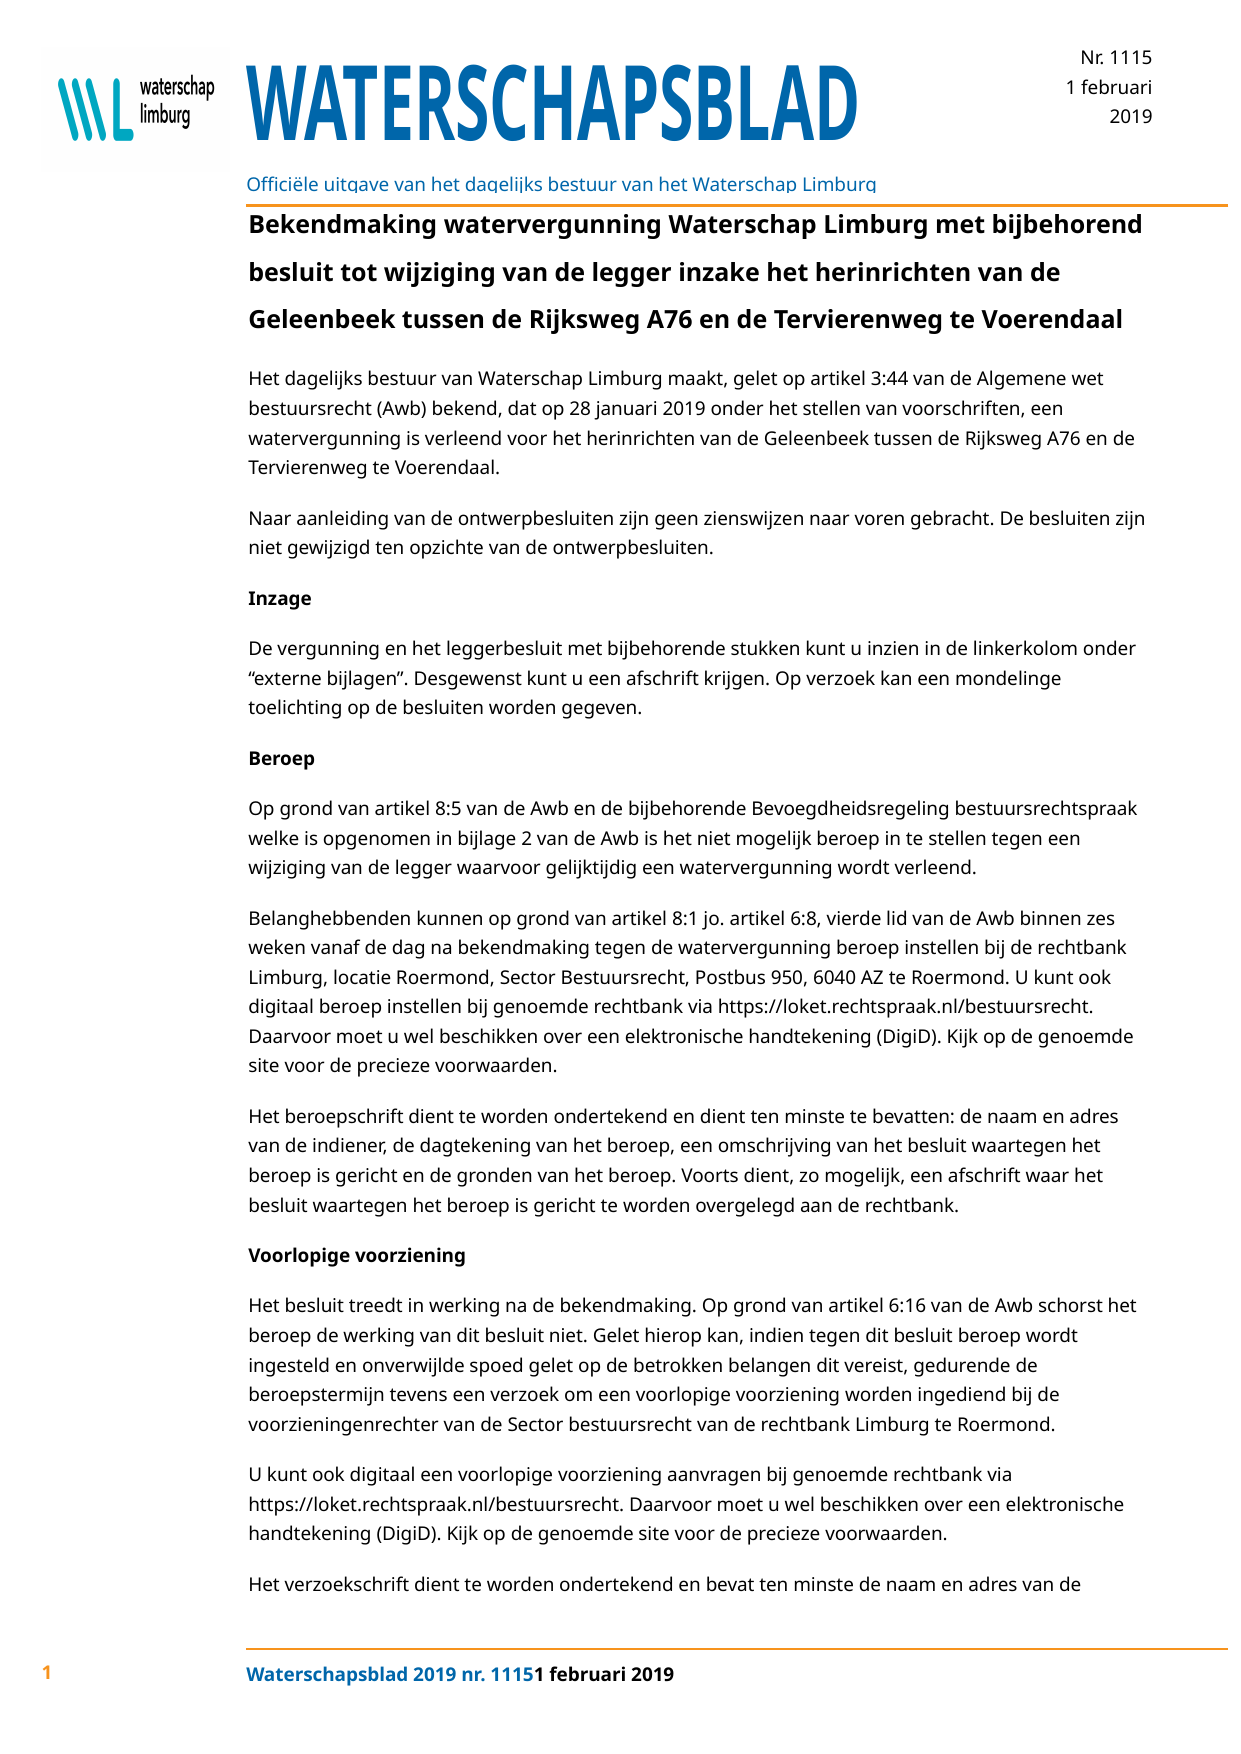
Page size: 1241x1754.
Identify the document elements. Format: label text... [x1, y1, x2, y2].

text Het dagelijks bestuur van Waterschap Limburg maakt, gelet op artikel 3:44 van de Algemene wet bestuursrecht (Awb) bekend, dat op 28 januari 2019 onder het stellen van voorschriften, een watervergunning is verleend voor het herinrichten van de Geleenbeek tussen de Rijksweg A76 en de Tervierenweg te Voerendaal. [248, 366, 1152, 480]
text Op grond van artikel 8:5 van de Awb en de bijbehorende Bevoegdheidsregeling bestuursrechtspraak welke is opgenomen in bijlage 2 van de Awb is het niet mogelijk beroep in te stellen tegen een wijziging van de legger waarvoor gelijktijdig een watervergunning wordt verleend. [248, 795, 1152, 880]
text Het beroepschrift dient te worden ondertekend en dient ten minste te bevatten: de naam en adres van de indiener, de dagtekening van het beroep, een omschrijving van het besluit waartegen het beroep is gericht en de gronden van het beroep. Voorts dient, zo mogelijk, een afschrift waar het besluit waartegen het beroep is gericht te worden overgelegd aan de rechtbank. [248, 1103, 1152, 1217]
text Het besluit treedt in werking na de bekendmaking. Op grond van artikel 6:16 van de Awb schorst het beroep de werking van dit besluit niet. Gelet hierop kan, indien tegen dit besluit beroep wordt ingesteld en onverwijlde spoed gelet op de betrokken belangen dit vereist, gedurende de beroepstermijn tevens een verzoek om een voorlopige voorziening worden ingediend bij de voorzieningenrechter van de Sector bestuursrecht van de rechtbank Limburg te Roermond. [248, 1293, 1152, 1437]
text De vergunning en het leggerbesluit met bijbehorende stukken kunt u inzien in de linkerkolom onder “externe bijlagen”. Desgewenst kunt u een afschrift krijgen. Op verzoek kan een mondelinge toelichting op de besluiten worden gegeven. [248, 635, 1152, 720]
text Inzage [248, 585, 1152, 610]
text Naar aanleiding van de ontwerpbesluiten zijn geen zienswijzen naar voren gebracht. De besluiten zijn niet gewijzigd ten opzichte van de ontwerpbesluiten. [248, 505, 1152, 560]
text Voorlopige voorziening [248, 1242, 1152, 1268]
text Het verzoekschrift dient te worden ondertekend en bevat ten minste de naam en adres van de [248, 1571, 1152, 1597]
text Belanghebbenden kunnen op grond van artikel 8:1 jo. artikel 6:8, vierde lid van de Awb binnen zes weken vanaf de dag na bekendmaking tegen de watervergunning beroep instellen bij de rechtbank Limburg, locatie Roermond, Sector Bestuursrecht, Postbus 950, 6040 AZ te Roermond. U kunt ook digitaal beroep instellen bij genoemde rechtbank via https://loket.rechtspraak.nl/bestuursrecht. Daarvoor moet u wel beschikken over een elektronische handtekening (DigiD). Kijk op de genoemde site voor de precieze voorwaarden. [248, 905, 1152, 1078]
text Bekendmaking watervergunning Waterschap Limburg met bijbehorend besluit tot wijziging van de legger inzake het herinrichten van de Geleenbeek tussen de Rijksweg A76 en de Tervierenweg te Voerendaal [248, 207, 1152, 336]
text Beroep [248, 745, 1152, 770]
picture [41, 47, 231, 172]
text U kunt ook digitaal een voorlopige voorziening aanvragen bij genoemde rechtbank via https://loket.rechtspraak.nl/bestuursrecht. Daarvoor moet u wel beschikken over een elektronische handtekening (DigiD). Kijk op de genoemde site voor de precieze voorwaarden. [248, 1461, 1152, 1546]
